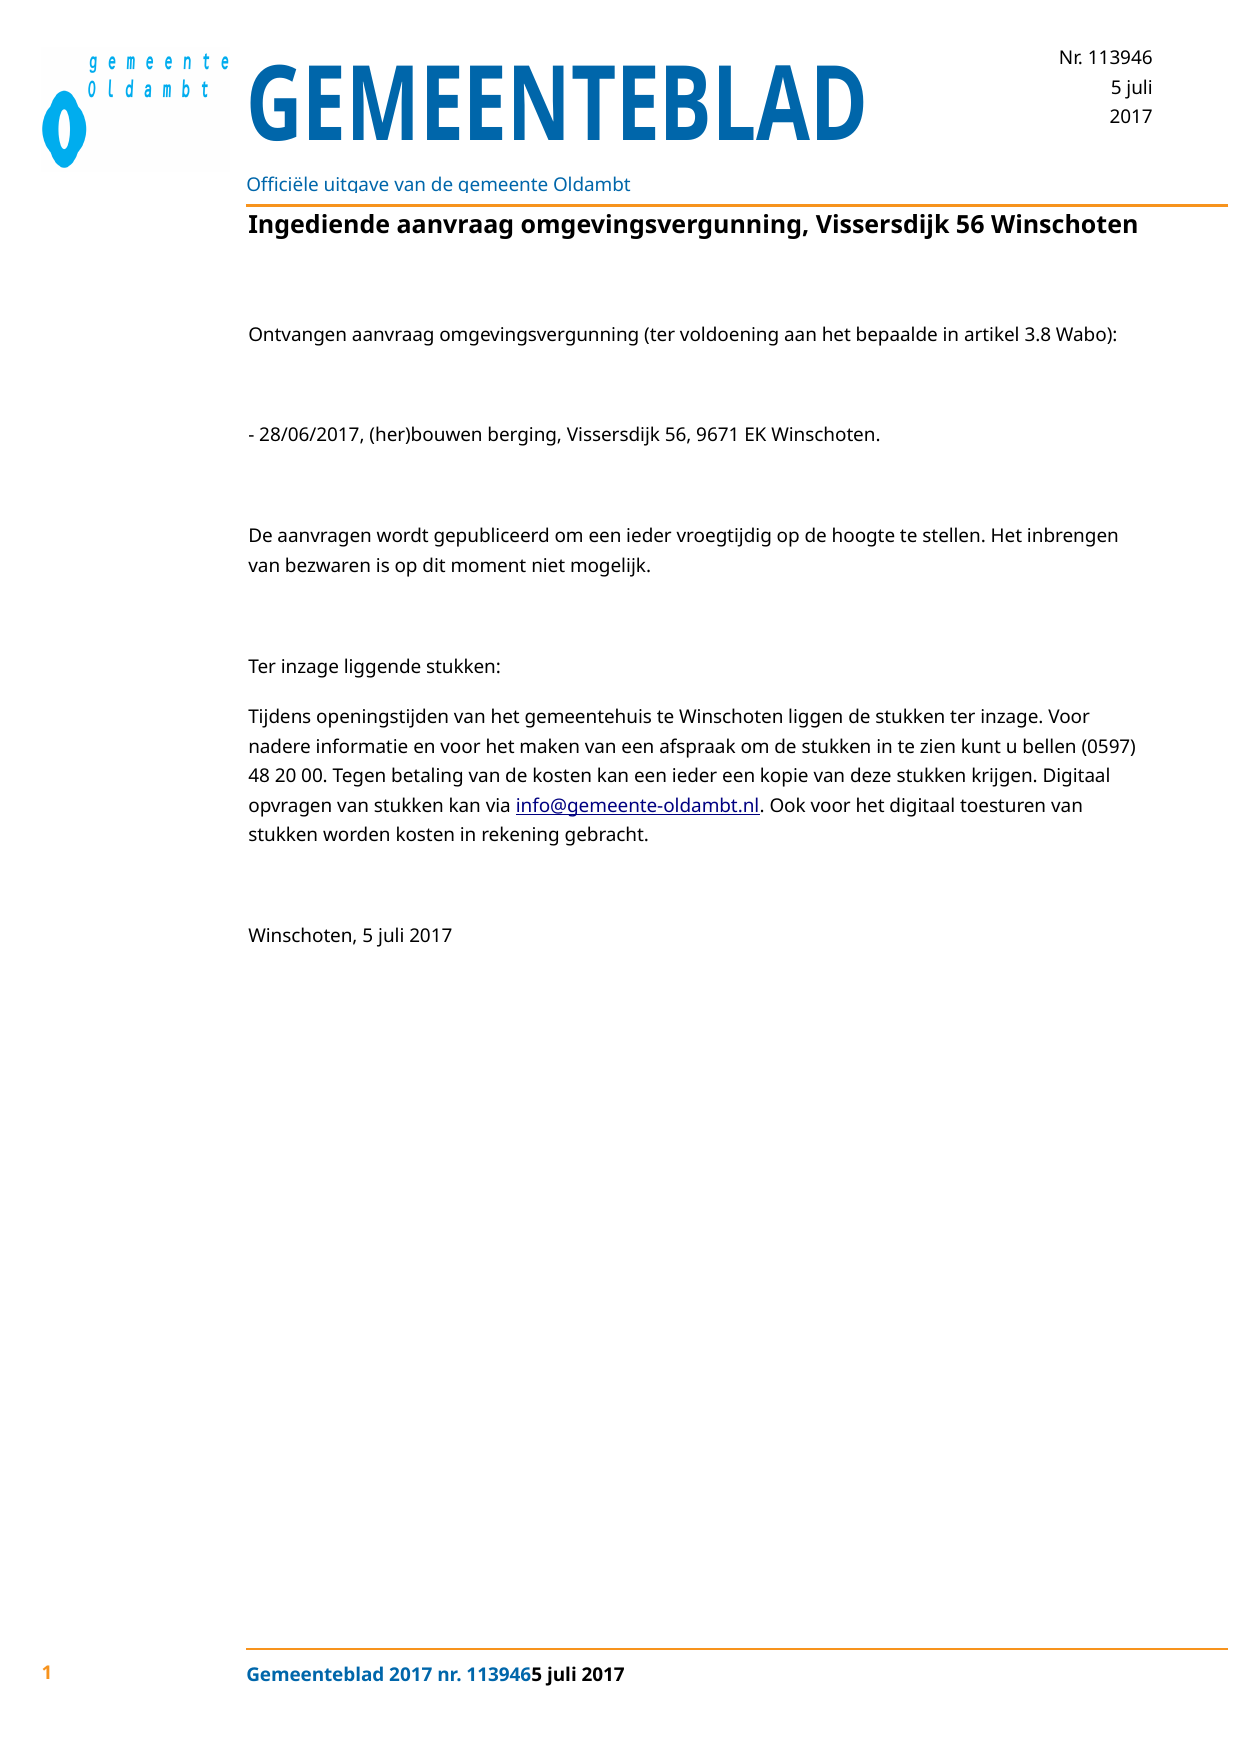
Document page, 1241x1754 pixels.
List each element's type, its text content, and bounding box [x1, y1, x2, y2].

text - 28/06/2017, (her)bouwen berging, Vissersdijk 56, 9671 EK Winschoten. [248, 422, 1152, 447]
text Tijdens openingstijden van het gemeentehuis te Winschoten liggen de stukken ter inzage. Voor nadere informatie en voor het maken van een afspraak om de stukken in te zien kunt u bellen (0597) 48 20 00. Tegen betaling van de kosten kan een ieder een kopie van deze stukken krijgen. Digitaal opvragen van stukken kan via info@gemeente-oldambt.nl. Ook voor het digitaal toesturen van stukken worden kosten in rekening gebracht. [248, 703, 1152, 847]
picture [41, 47, 231, 172]
text De aanvragen wordt gepubliceerd om een ieder vroegtijdig op de hoogte te stellen. Het inbrengen van bezwaren is op dit moment niet mogelijk. [248, 522, 1152, 578]
text Ter inzage liggende stukken: [248, 653, 1152, 678]
text Ingediende aanvraag omgevingsvergunning, Vissersdijk 56 Winschoten [248, 207, 1152, 241]
text Winschoten, 5 juli 2017 [248, 922, 1152, 948]
text Ontvangen aanvraag omgevingsvergunning (ter voldoening aan het bepaalde in artikel 3.8 Wabo): [248, 321, 1152, 346]
